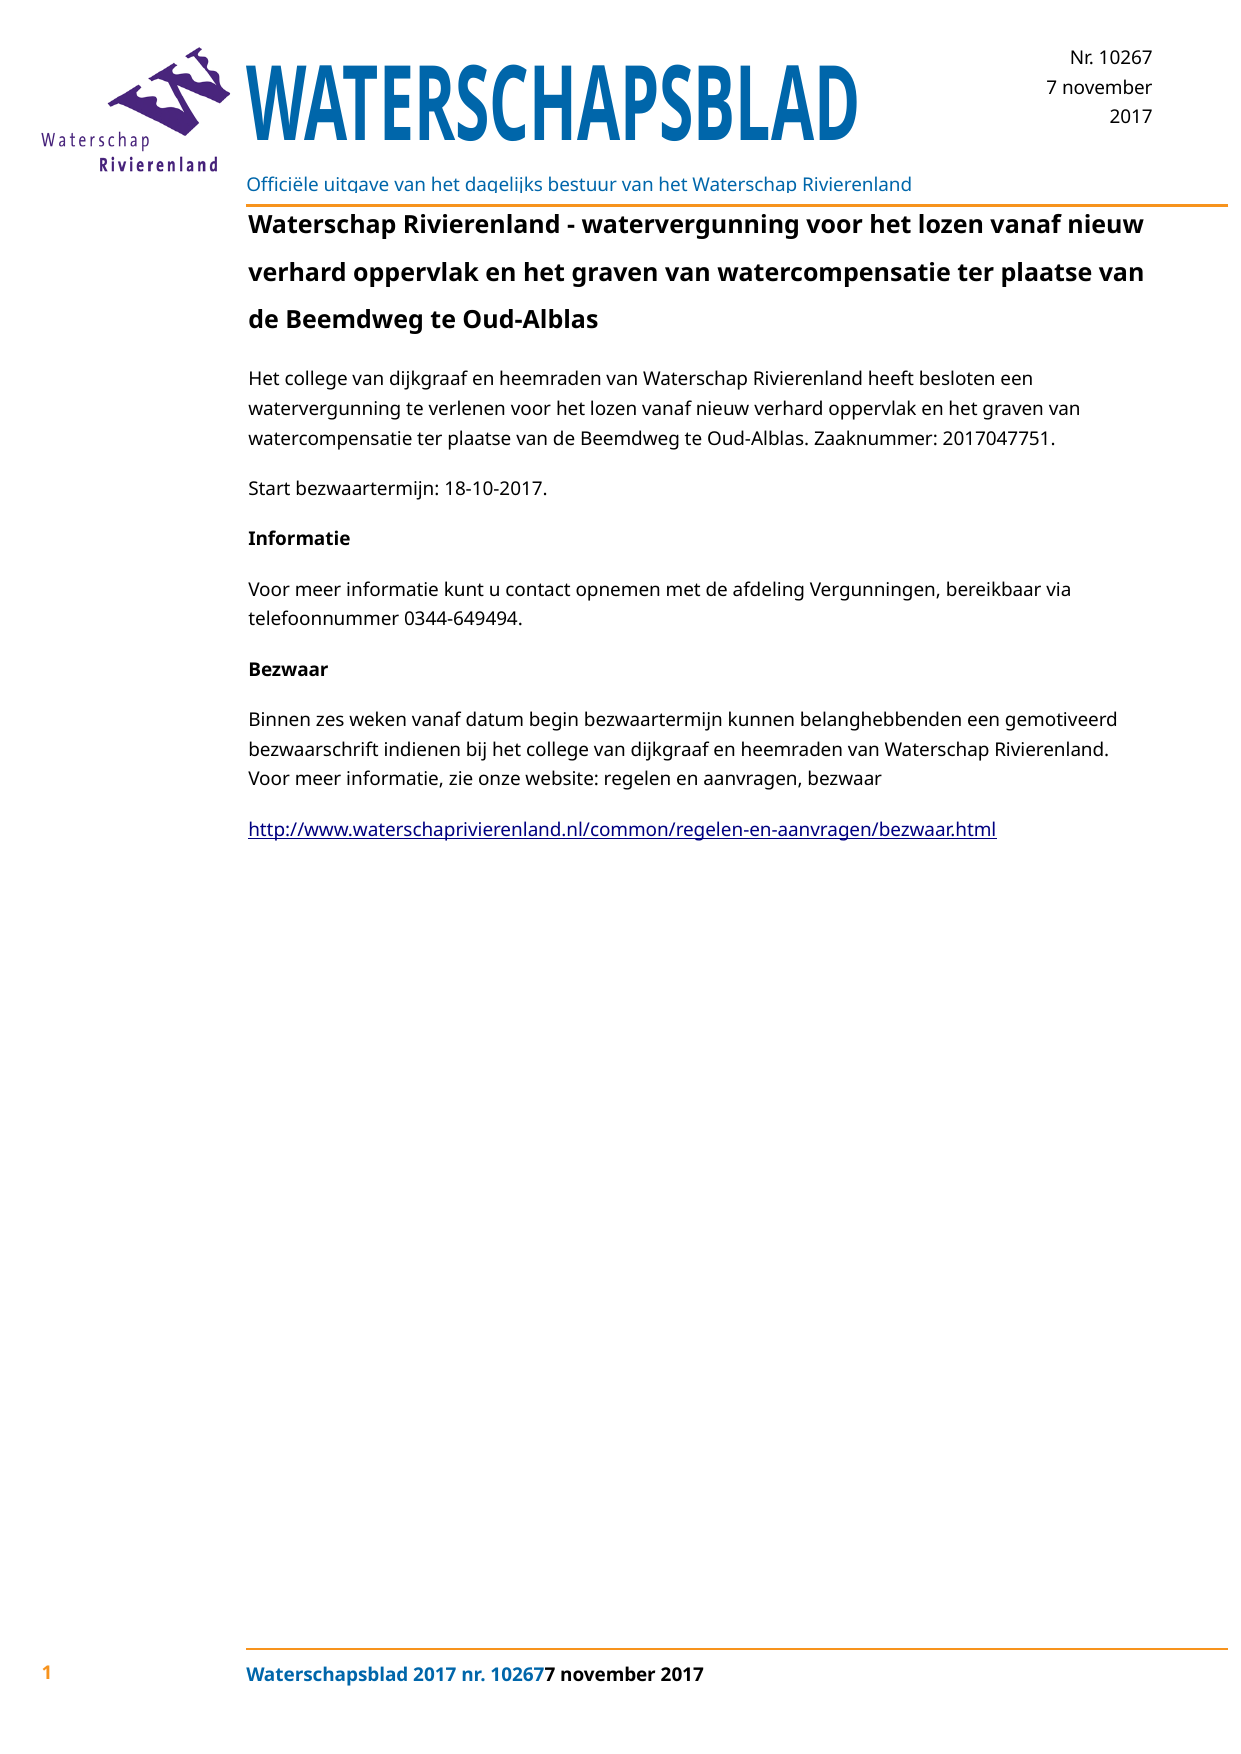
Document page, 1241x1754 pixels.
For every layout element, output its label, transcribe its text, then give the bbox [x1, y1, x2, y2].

text Binnen zes weken vanaf datum begin bezwaartermijn kunnen belanghebbenden een gemotiveerd bezwaarschrift indienen bij het college van dijkgraaf en heemraden van Waterschap Rivierenland. Voor meer informatie, zie onze website: regelen en aanvragen, bezwaar [248, 706, 1152, 791]
text http://www.waterschaprivierenland.nl/common/regelen-en-aanvragen/bezwaar.html [248, 816, 1152, 842]
text Waterschap Rivierenland - watervergunning voor het lozen vanaf nieuw verhard oppervlak en het graven van watercompensatie ter plaatse van de Beemdweg te Oud-Alblas [248, 207, 1152, 336]
text Het college van dijkgraaf en heemraden van Waterschap Rivierenland heeft besloten een watervergunning te verlenen voor het lozen vanaf nieuw verhard oppervlak en het graven van watercompensatie ter plaatse van de Beemdweg te Oud-Alblas. Zaaknummer: 2017047751. [248, 366, 1152, 450]
text Voor meer informatie kunt u contact opnemen met de afdeling Vergunningen, bereikbaar via telefoonnummer 0344-649494. [248, 576, 1152, 631]
text Bezwaar [248, 656, 1152, 682]
picture [41, 47, 231, 172]
text Informatie [248, 526, 1152, 551]
text Start bezwaartermijn: 18-10-2017. [248, 475, 1152, 501]
